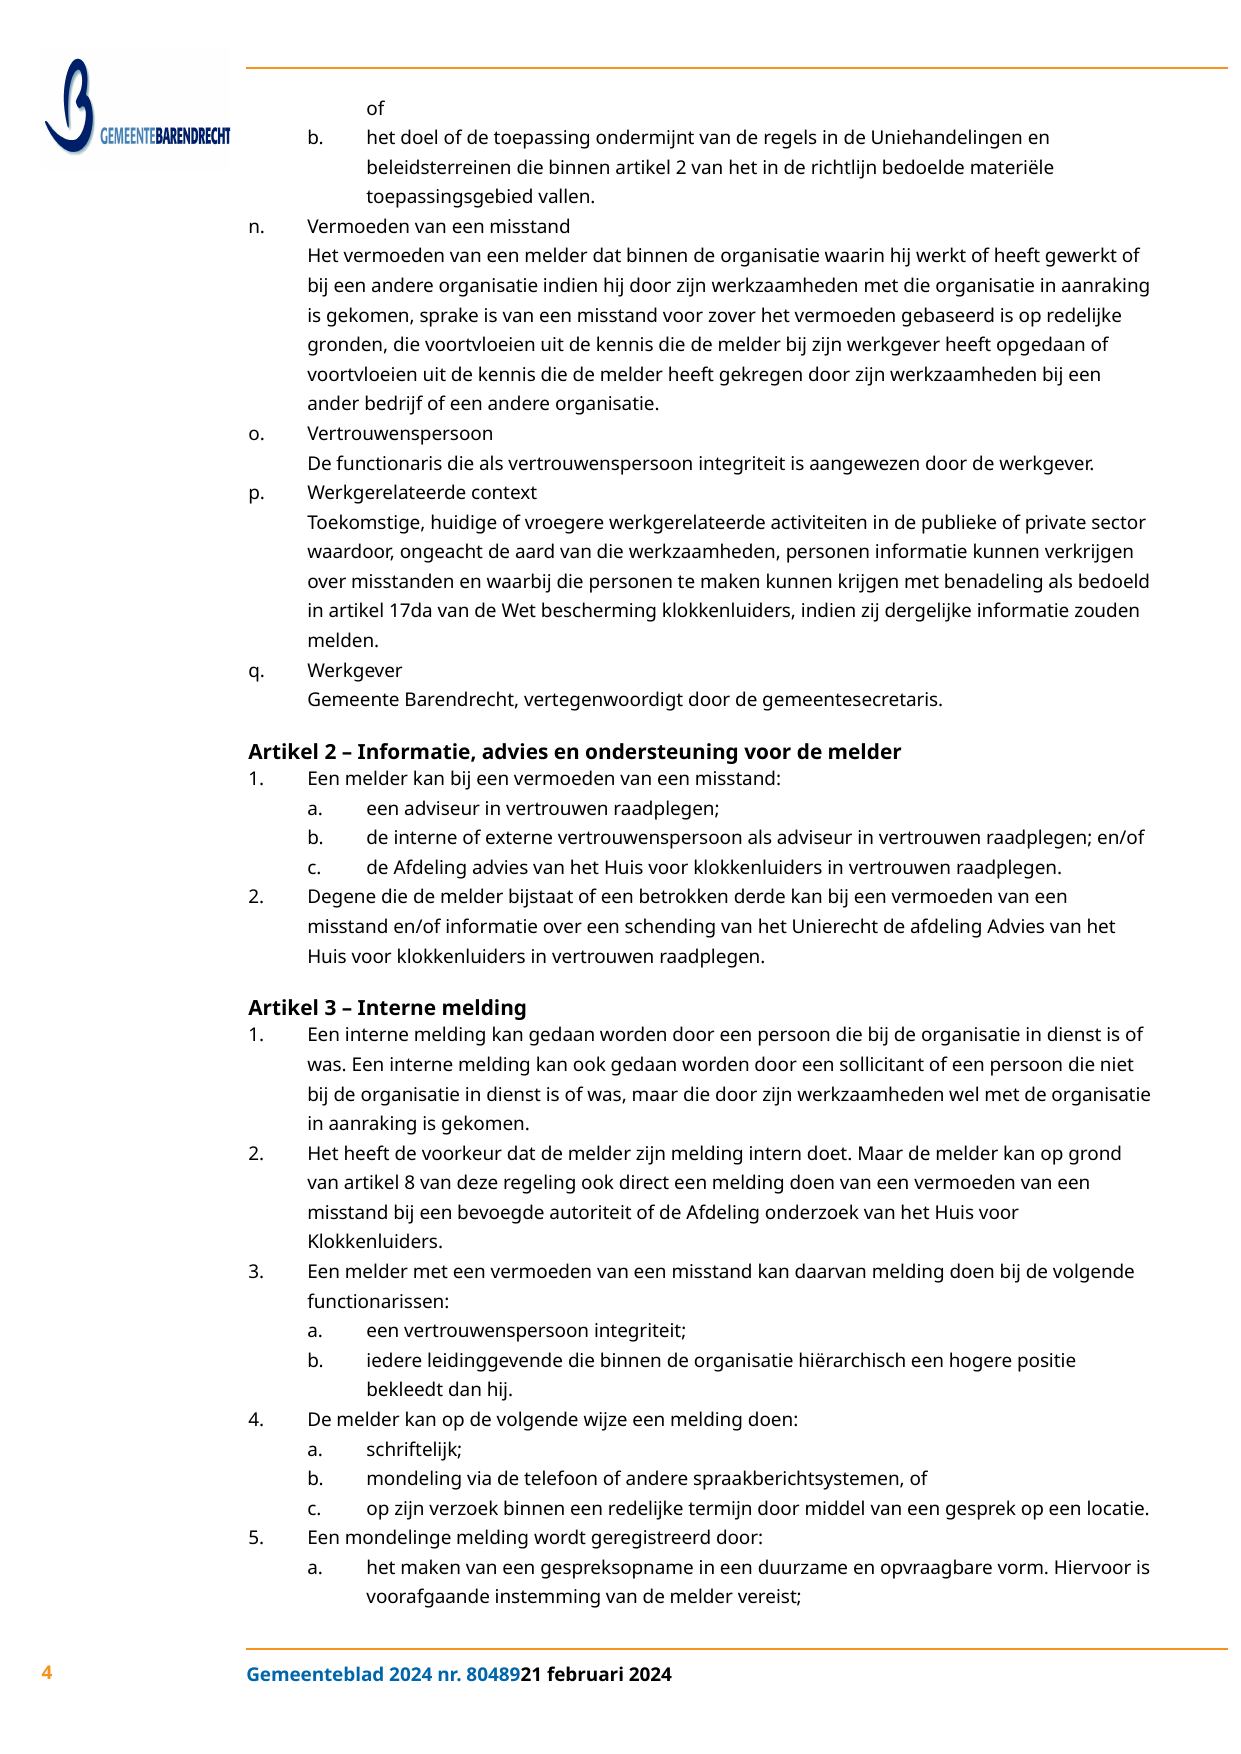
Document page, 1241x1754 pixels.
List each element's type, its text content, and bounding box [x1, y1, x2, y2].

list Gemeente Barendrecht, vertegenwoordigt door de gemeentesecretaris. [248, 686, 1152, 712]
text Artikel 2 – Informatie, advies en ondersteuning voor de melder [248, 737, 1152, 765]
list of [307, 95, 1152, 121]
picture [41, 47, 231, 172]
list Het vermoeden van een melder dat binnen de organisatie waarin hij werkt of heeft gewerkt of bij een andere organisatie indien hij door zijn werkzaamheden met die organisatie in aanraking is gekomen, sprake is van een misstand voor zover het vermoeden gebaseerd is op redelijke gronden, die voortvloeien uit de kennis die de melder bij zijn werkgever heeft opgedaan of voortvloeien uit de kennis die de melder heeft gekregen door zijn werkzaamheden bij een ander bedrijf of een andere organisatie. [248, 243, 1152, 416]
list Een melder met een vermoeden van een misstand kan daarvan melding doen bij de volgende functionarissen: [248, 1258, 1152, 1314]
list het maken van een gespreksopname in een duurzame en opvraagbare vorm. Hiervoor is voorafgaande instemming van de melder vereist; [307, 1554, 1152, 1609]
list Degene die de melder bijstaat of een betrokken derde kan bij een vermoeden van een misstand en/of informatie over een schending van het Unierecht de afdeling Advies van het Huis voor klokkenluiders in vertrouwen raadplegen. [248, 884, 1152, 968]
list De melder kan op de volgende wijze een melding doen: [248, 1406, 1152, 1432]
list Het heeft de voorkeur dat de melder zijn melding intern doet. Maar de melder kan op grond van artikel 8 van deze regeling ook direct een melding doen van een vermoeden van een misstand bij een bevoegde autoriteit of de Afdeling onderzoek van het Huis voor Klokkenluiders. [248, 1140, 1152, 1254]
list Een interne melding kan gedaan worden door een persoon die bij de organisatie in dienst is of was. Een interne melding kan ook gedaan worden door een sollicitant of een persoon die niet bij de organisatie in dienst is of was, maar die door zijn werkzaamheden wel met de organisatie in aanraking is gekomen. [248, 1022, 1152, 1136]
list op zijn verzoek binnen een redelijke termijn door middel van een gesprek op een locatie. [307, 1495, 1152, 1521]
list mondeling via de telefoon of andere spraakberichtsystemen, of [307, 1465, 1152, 1491]
list het doel of de toepassing ondermijnt van de regels in de Uniehandelingen en beleidsterreinen die binnen artikel 2 van het in de richtlijn bedoelde materiële toepassingsgebied vallen. [307, 124, 1152, 209]
list een vertrouwenspersoon integriteit; [307, 1317, 1152, 1343]
list De functionaris die als vertrouwenspersoon integriteit is aangewezen door de werkgever. [248, 450, 1152, 476]
list Werkgerelateerde context [248, 479, 1152, 505]
list Een melder kan bij een vermoeden van een misstand: [248, 765, 1152, 791]
list de interne of externe vertrouwenspersoon als adviseur in vertrouwen raadplegen; en/of [307, 824, 1152, 850]
list Vertrouwenspersoon [248, 420, 1152, 446]
list een adviseur in vertrouwen raadplegen; [307, 795, 1152, 821]
list Toekomstige, huidige of vroegere werkgerelateerde activiteiten in de publieke of private sector waardoor, ongeacht de aard van die werkzaamheden, personen informatie kunnen verkrijgen over misstanden en waarbij die personen te maken kunnen krijgen met benadeling als bedoeld in artikel 17da van de Wet bescherming klokkenluiders, indien zij dergelijke informatie zouden melden. [248, 509, 1152, 653]
list Werkgever [248, 657, 1152, 683]
list de Afdeling advies van het Huis voor klokkenluiders in vertrouwen raadplegen. [307, 854, 1152, 880]
list iedere leidinggevende die binnen de organisatie hiërarchisch een hogere positie bekleedt dan hij. [307, 1347, 1152, 1402]
list schriftelijk; [307, 1436, 1152, 1462]
list Vermoeden van een misstand [248, 213, 1152, 239]
text Artikel 3 – Interne melding [248, 993, 1152, 1022]
list Een mondelinge melding wordt geregistreerd door: [248, 1524, 1152, 1550]
